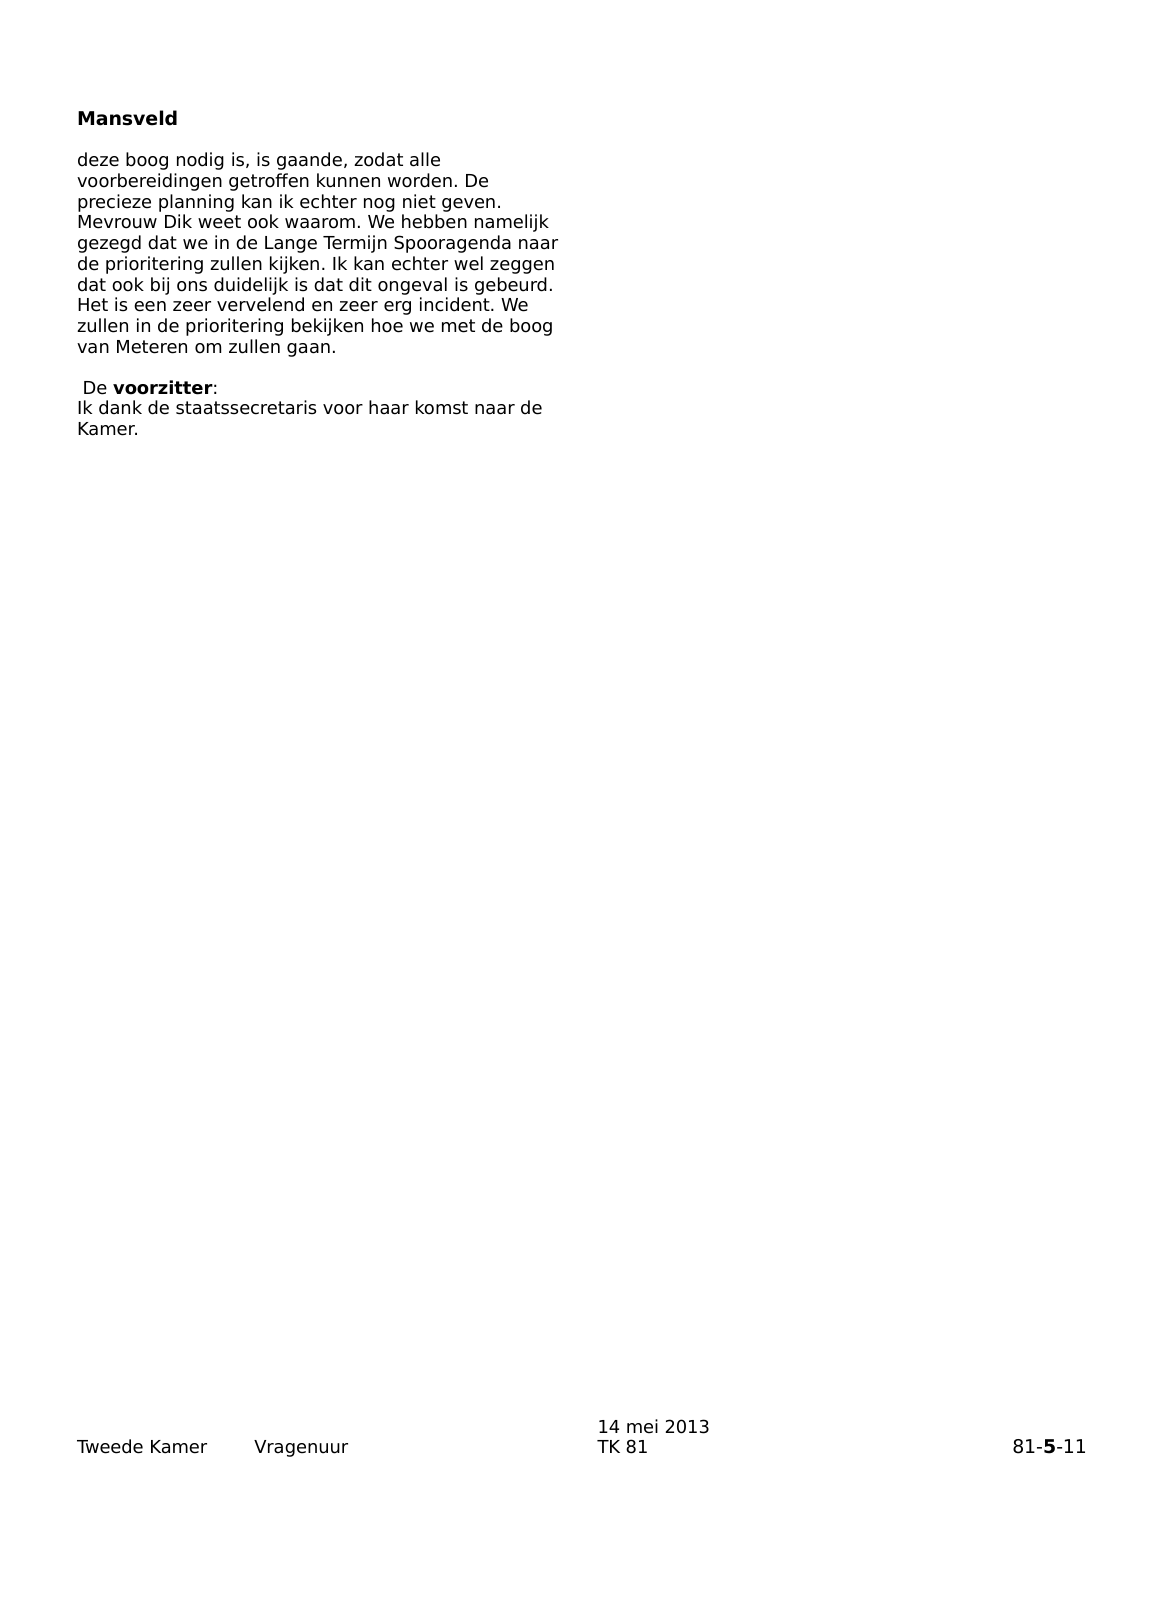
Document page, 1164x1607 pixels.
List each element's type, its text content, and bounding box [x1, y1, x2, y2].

text deze boog nodig is, is gaande, zodat alle voorbereidingen getroffen kunnen worden. De precieze planning kan ik echter nog niet geven. Mevrouw Dik weet ook waarom. We hebben namelijk gezegd dat we in de Lange Termijn Spooragenda naar de prioritering zullen kijken. Ik kan echter wel zeggen dat ook bij ons duidelijk is dat dit ongeval is gebeurd. Het is een zeer vervelend en zeer erg incident. We zullen in de prioritering bekijken hoe we met de boog van Meteren om zullen gaan. [77, 150, 567, 357]
text Ik dank de staatssecretaris voor haar komst naar de Kamer. [77, 398, 567, 440]
text De voorzitter: [77, 377, 567, 398]
